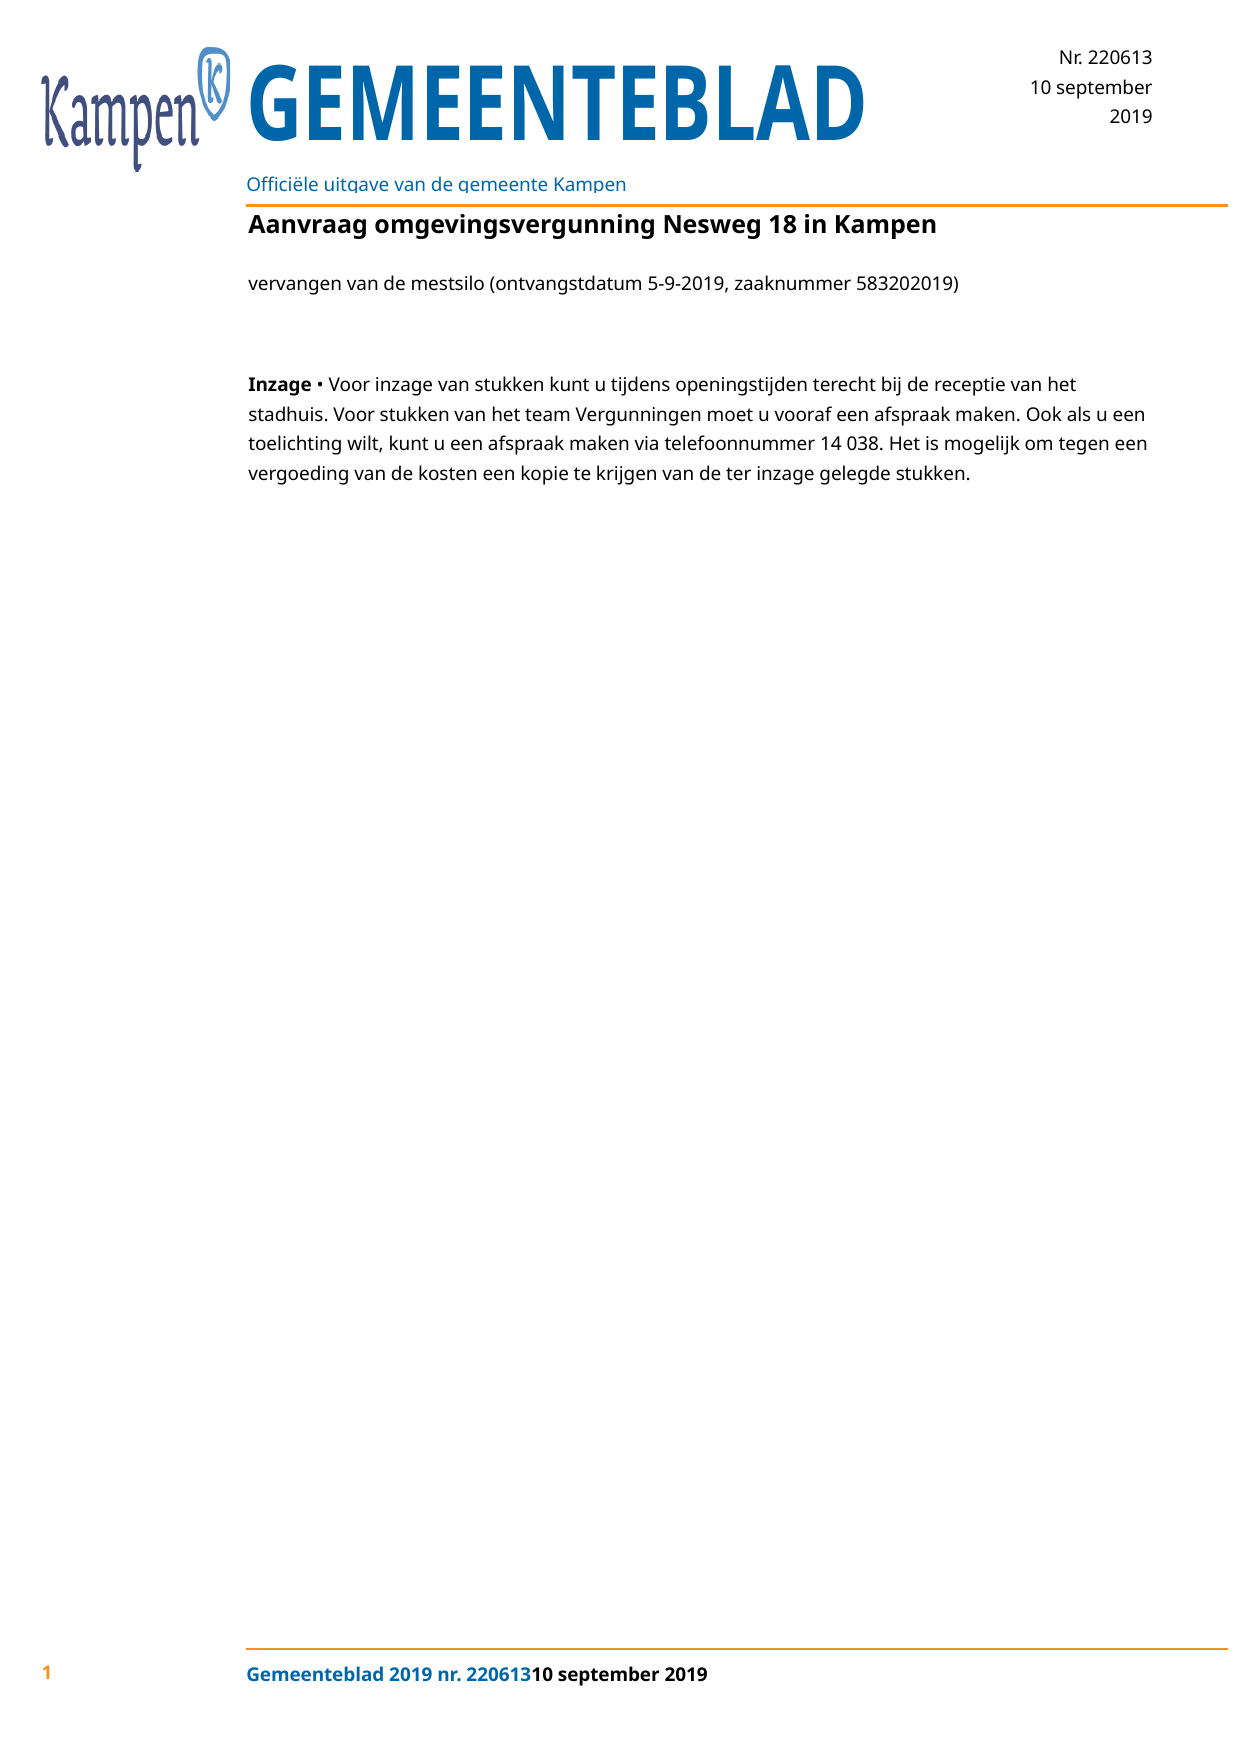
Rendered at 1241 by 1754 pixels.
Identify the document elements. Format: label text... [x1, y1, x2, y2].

text Aanvraag omgevingsvergunning Nesweg 18 in Kampen [248, 207, 1152, 241]
text Inzage • Voor inzage van stukken kunt u tijdens openingstijden terecht bij de receptie van het stadhuis. Voor stukken van het team Vergunningen moet u vooraf een afspraak maken. Ook als u een toelichting wilt, kunt u een afspraak maken via telefoonnummer 14 038. Het is mogelijk om tegen een vergoeding van de kosten een kopie te krijgen van de ter inzage gelegde stukken. [248, 371, 1152, 486]
picture [41, 47, 231, 172]
text vervangen van de mestsilo (ontvangstdatum 5-9-2019, zaaknummer 583202019) [248, 270, 1152, 296]
